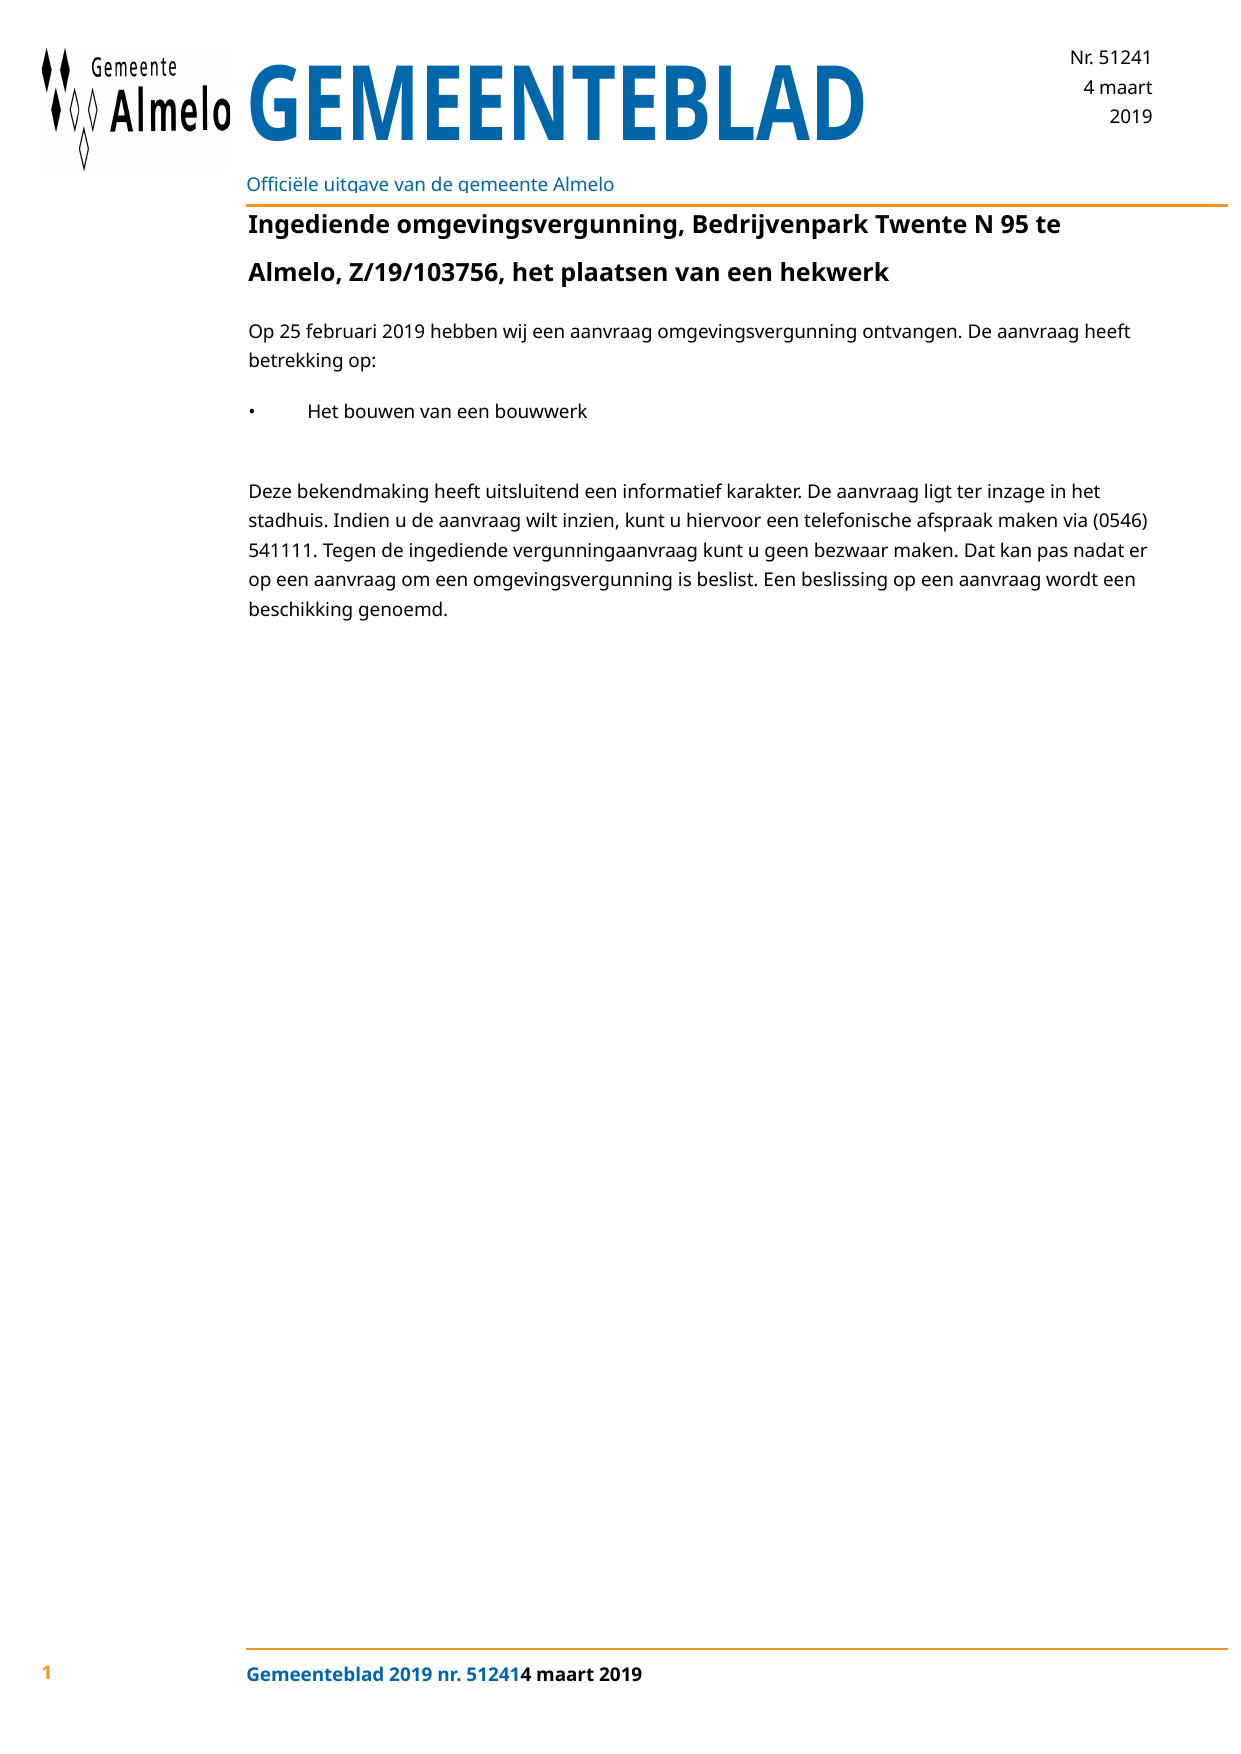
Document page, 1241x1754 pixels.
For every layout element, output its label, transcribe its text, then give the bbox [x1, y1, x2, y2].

list Het bouwen van een bouwwerk [248, 398, 1152, 424]
picture [41, 47, 231, 172]
text Op 25 februari 2019 hebben wij een aanvraag omgevingsvergunning ontvangen. De aanvraag heeft betrekking op: [248, 318, 1152, 373]
text Deze bekendmaking heeft uitsluitend een informatief karakter. De aanvraag ligt ter inzage in het stadhuis. Indien u de aanvraag wilt inzien, kunt u hiervoor een telefonische afspraak maken via (0546) 541111. Tegen de ingediende vergunningaanvraag kunt u geen bezwaar maken. Dat kan pas nadat er op een aanvraag om een omgevingsvergunning is beslist. Een beslissing op een aanvraag wordt een beschikking genoemd. [248, 478, 1152, 622]
text Ingediende omgevingsvergunning, Bedrijvenpark Twente N 95 te Almelo, Z/19/103756, het plaatsen van een hekwerk [248, 207, 1152, 288]
